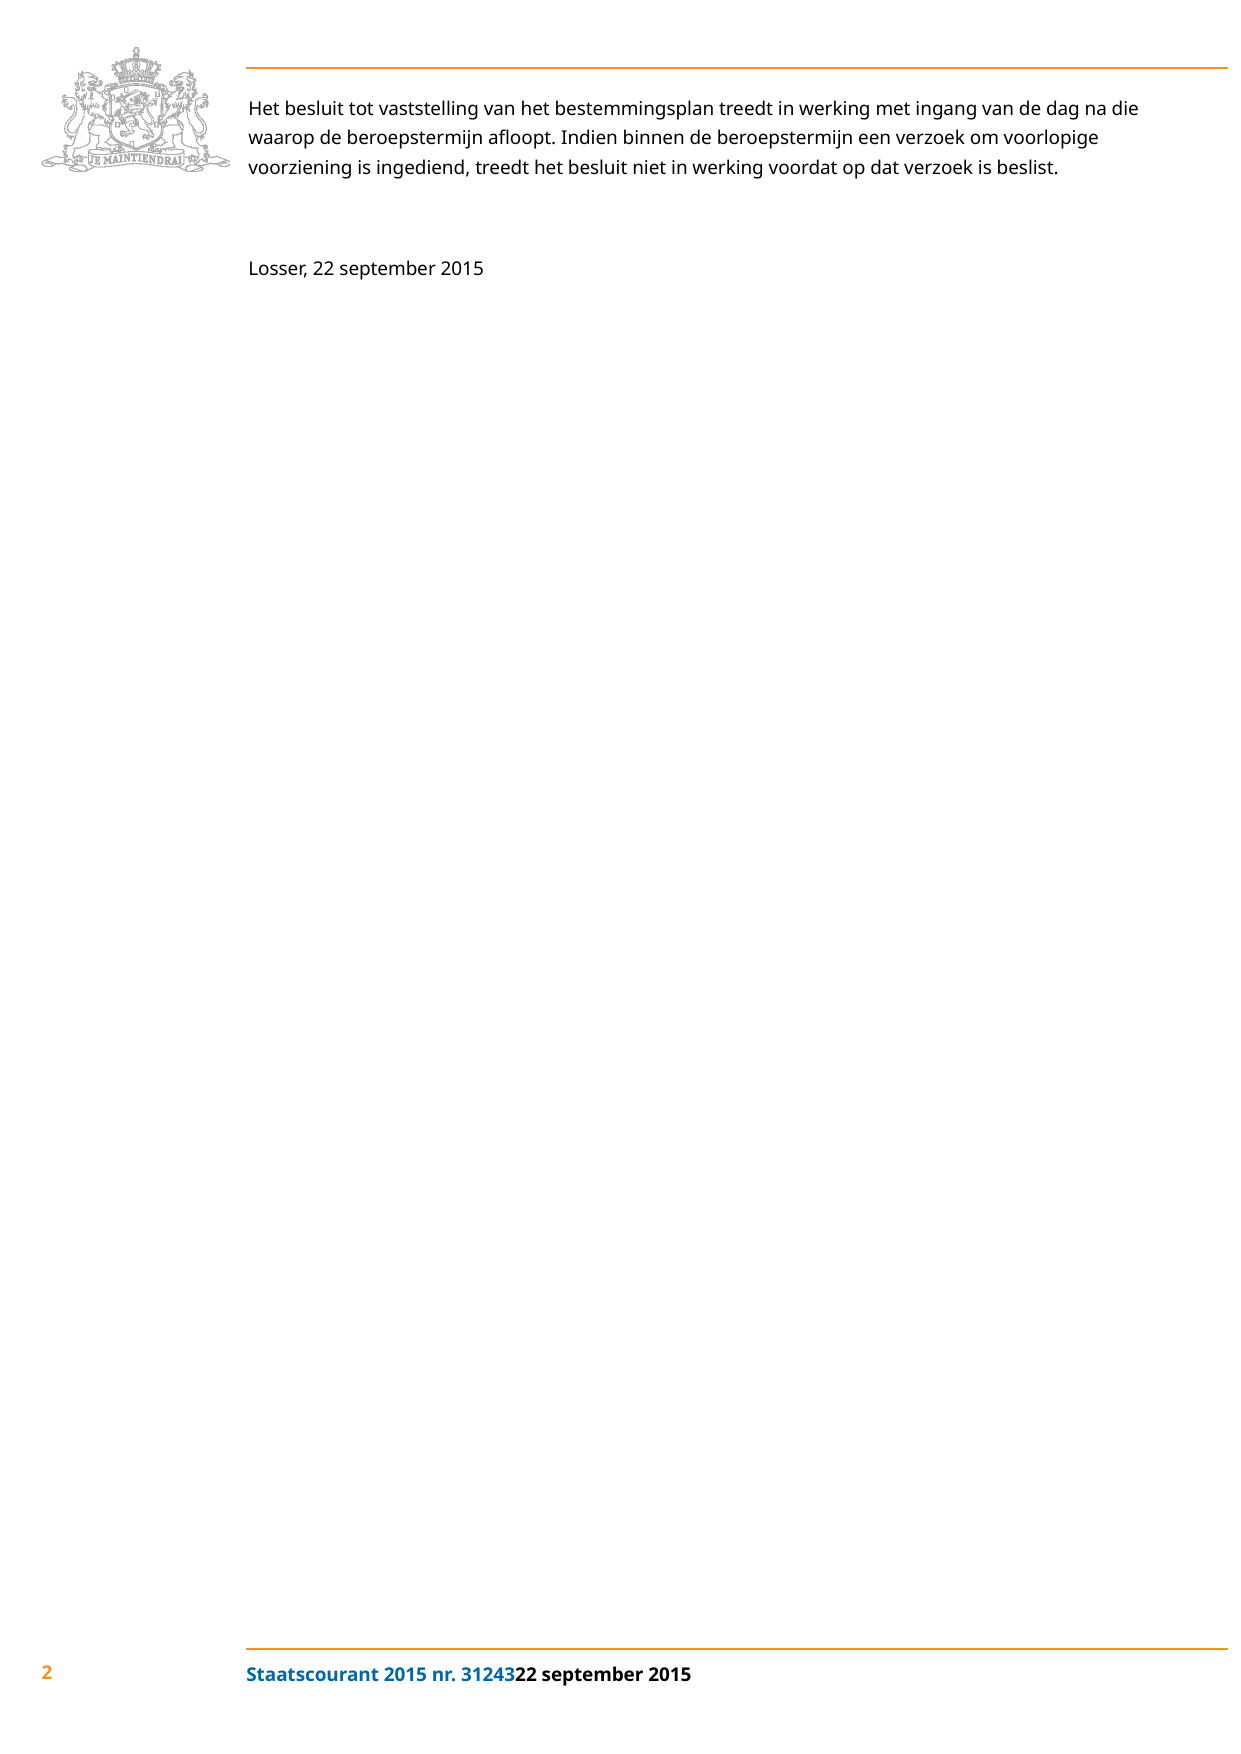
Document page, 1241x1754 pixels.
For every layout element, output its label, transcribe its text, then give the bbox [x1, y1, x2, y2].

text Losser, 22 september 2015 [248, 255, 1152, 281]
picture [41, 47, 231, 172]
text Het besluit tot vaststelling van het bestemmingsplan treedt in werking met ingang van de dag na die waarop de beroepstermijn afloopt. Indien binnen de beroepstermijn een verzoek om voorlopige voorziening is ingediend, treedt het besluit niet in werking voordat op dat verzoek is beslist. [248, 95, 1152, 180]
